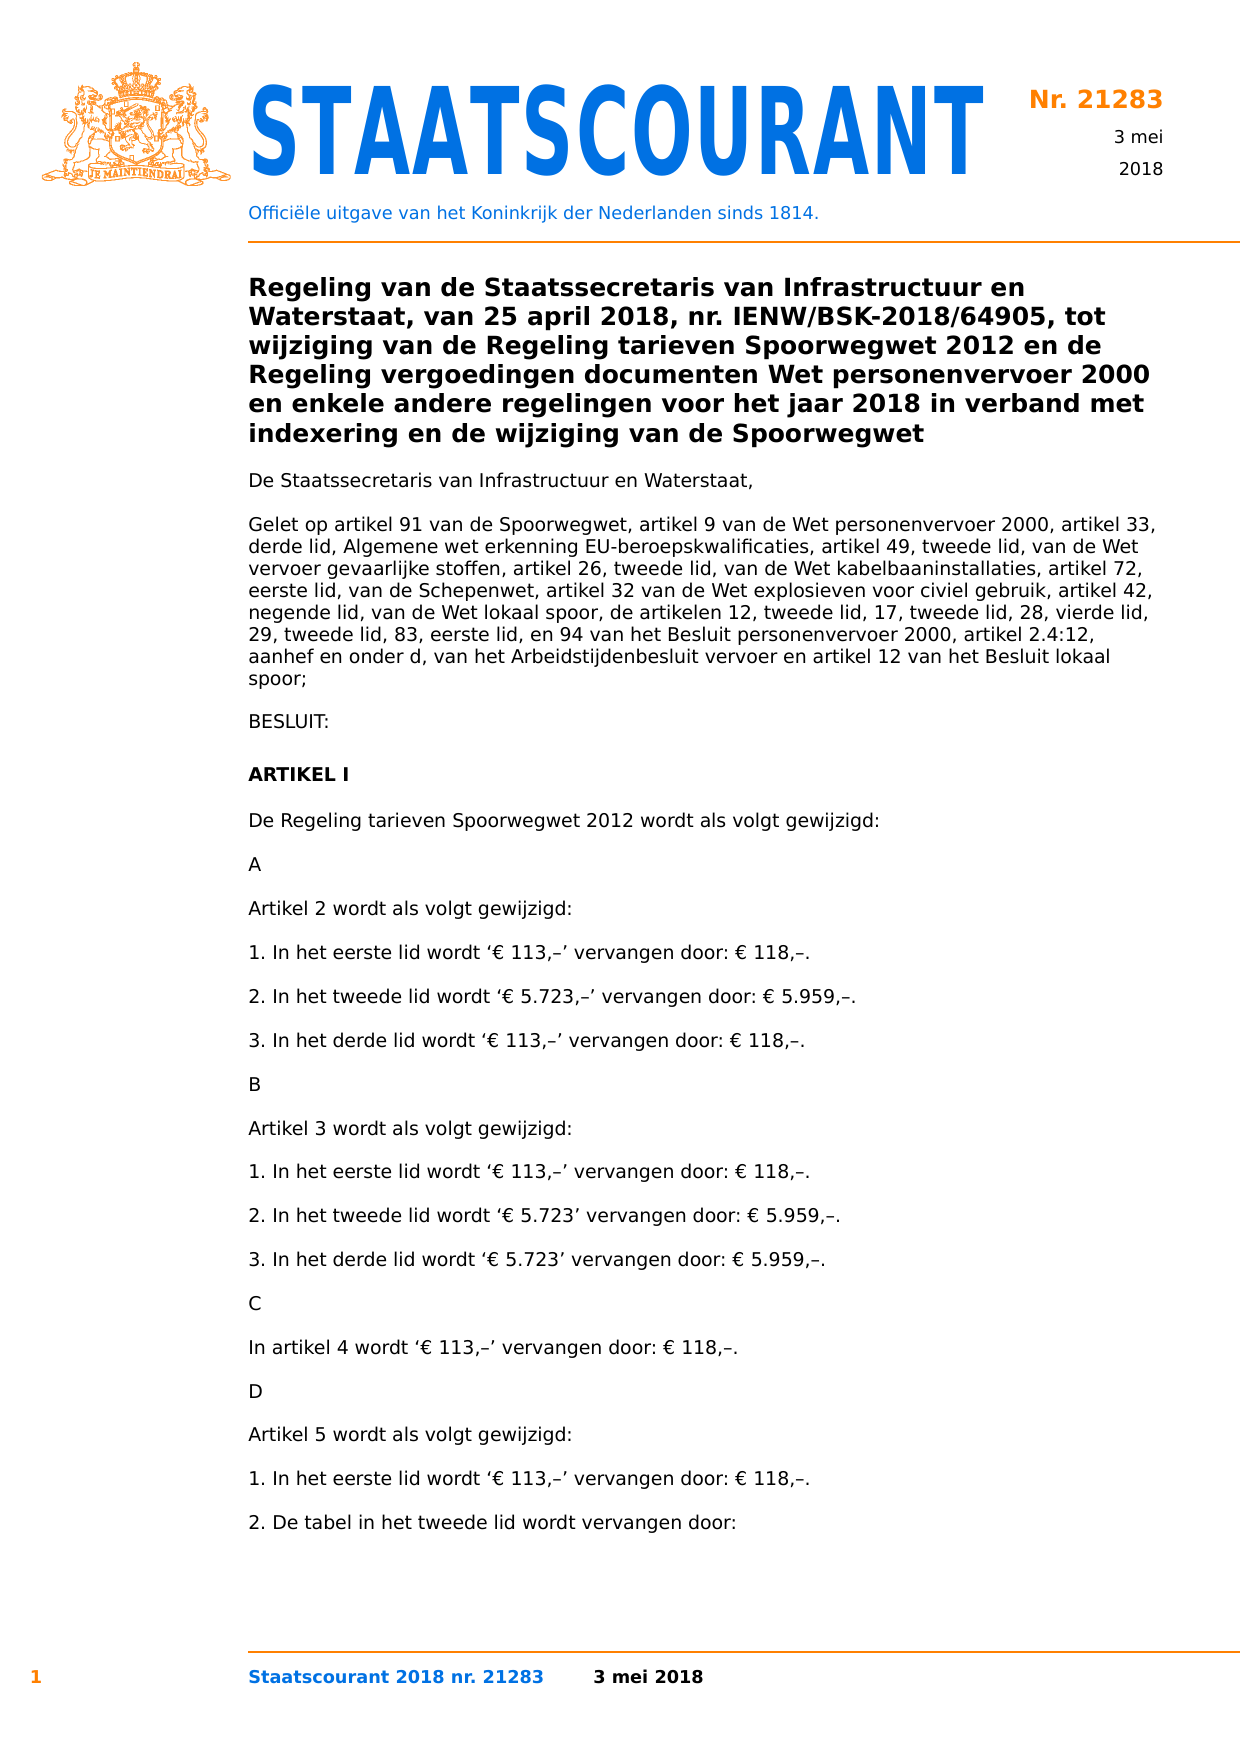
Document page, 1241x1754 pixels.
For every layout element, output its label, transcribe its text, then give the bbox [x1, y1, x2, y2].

text In artikel 4 wordt ‘€ 113,–’ vervangen door: € 118,–. [248, 1337, 1163, 1359]
subtitle ARTIKEL I [248, 763, 1163, 785]
text 1. In het eerste lid wordt ‘€ 113,–’ vervangen door: € 118,–. [248, 1161, 1163, 1183]
text D [248, 1381, 1163, 1402]
text B [248, 1073, 1163, 1096]
text De Staatssecretaris van Infrastructuur en Waterstaat, [248, 470, 1163, 492]
table_cell 3 mei [998, 121, 1240, 153]
text 2. In het tweede lid wordt ‘€ 5.723’ vervangen door: € 5.959,–. [248, 1205, 1163, 1227]
text Artikel 2 wordt als volgt gewijzigd: [248, 898, 1163, 920]
table_header [25, 62, 248, 241]
text Gelet op artikel 91 van de Spoorwegwet, artikel 9 van de Wet personenvervoer 2000, artikel 33, derde lid, Algemene wet erkenning EU-beroepskwalificaties, artikel 49, tweede lid, van de Wet vervoer gevaarlijke stoffen, artikel 26, tweede lid, van de Wet kabelbaaninstallaties, artikel 72, eerste lid, van de Schepenwet, artikel 32 van de Wet explosieven voor civiel gebruik, artikel 42, negende lid, van de Wet lokaal spoor, de artikelen 12, tweede lid, 17, tweede lid, 28, vierde lid, 29, tweede lid, 83, eerste lid, en 94 van het Besluit personenvervoer 2000, artikel 2.4:12, aanhef en onder d, van het Arbeidstijdenbesluit vervoer en artikel 12 van het Besluit lokaal spoor; [248, 514, 1163, 689]
text A [248, 854, 1163, 876]
text 1. In het eerste lid wordt ‘€ 113,–’ vervangen door: € 118,–. [248, 942, 1163, 964]
text 2. In het tweede lid wordt ‘€ 5.723,–’ vervangen door: € 5.959,–. [248, 986, 1163, 1008]
text De Regeling tarieven Spoorwegwet 2012 wordt als volgt gewijzigd: [248, 810, 1163, 832]
picture [41, 62, 231, 186]
table_cell 2018 [998, 153, 1240, 203]
text 3. In het derde lid wordt ‘€ 113,–’ vervangen door: € 118,–. [248, 1030, 1163, 1052]
text Artikel 5 wordt als volgt gewijzigd: [248, 1424, 1163, 1446]
text Artikel 3 wordt als volgt gewijzigd: [248, 1117, 1163, 1139]
table_cell Officiële uitgave van het Koninkrijk der Nederlanden sinds 1814. [248, 203, 1240, 241]
text C [248, 1293, 1163, 1315]
text 2. De tabel in het tweede lid wordt vervangen door: [248, 1512, 1163, 1534]
text BESLUIT: [248, 711, 1163, 733]
text 3. In het derde lid wordt ‘€ 5.723’ vervangen door: € 5.959,–. [248, 1249, 1163, 1271]
text 1. In het eerste lid wordt ‘€ 113,–’ vervangen door: € 118,–. [248, 1468, 1163, 1490]
table_header Nr. 21283 [998, 62, 1240, 121]
table_header STAATSCOURANT [248, 62, 998, 203]
subtitle Regeling van de Staatssecretaris van Infrastructuur en Waterstaat, van 25 april 2018, nr. IENW/BSK-2018/64905, tot wijziging van de Regeling tarieven Spoorwegwet 2012 en de Regeling vergoedingen documenten Wet personenvervoer 2000 en enkele andere regelingen voor het jaar 2018 in verband met indexering en de wijziging van de Spoorwegwet [248, 273, 1163, 448]
